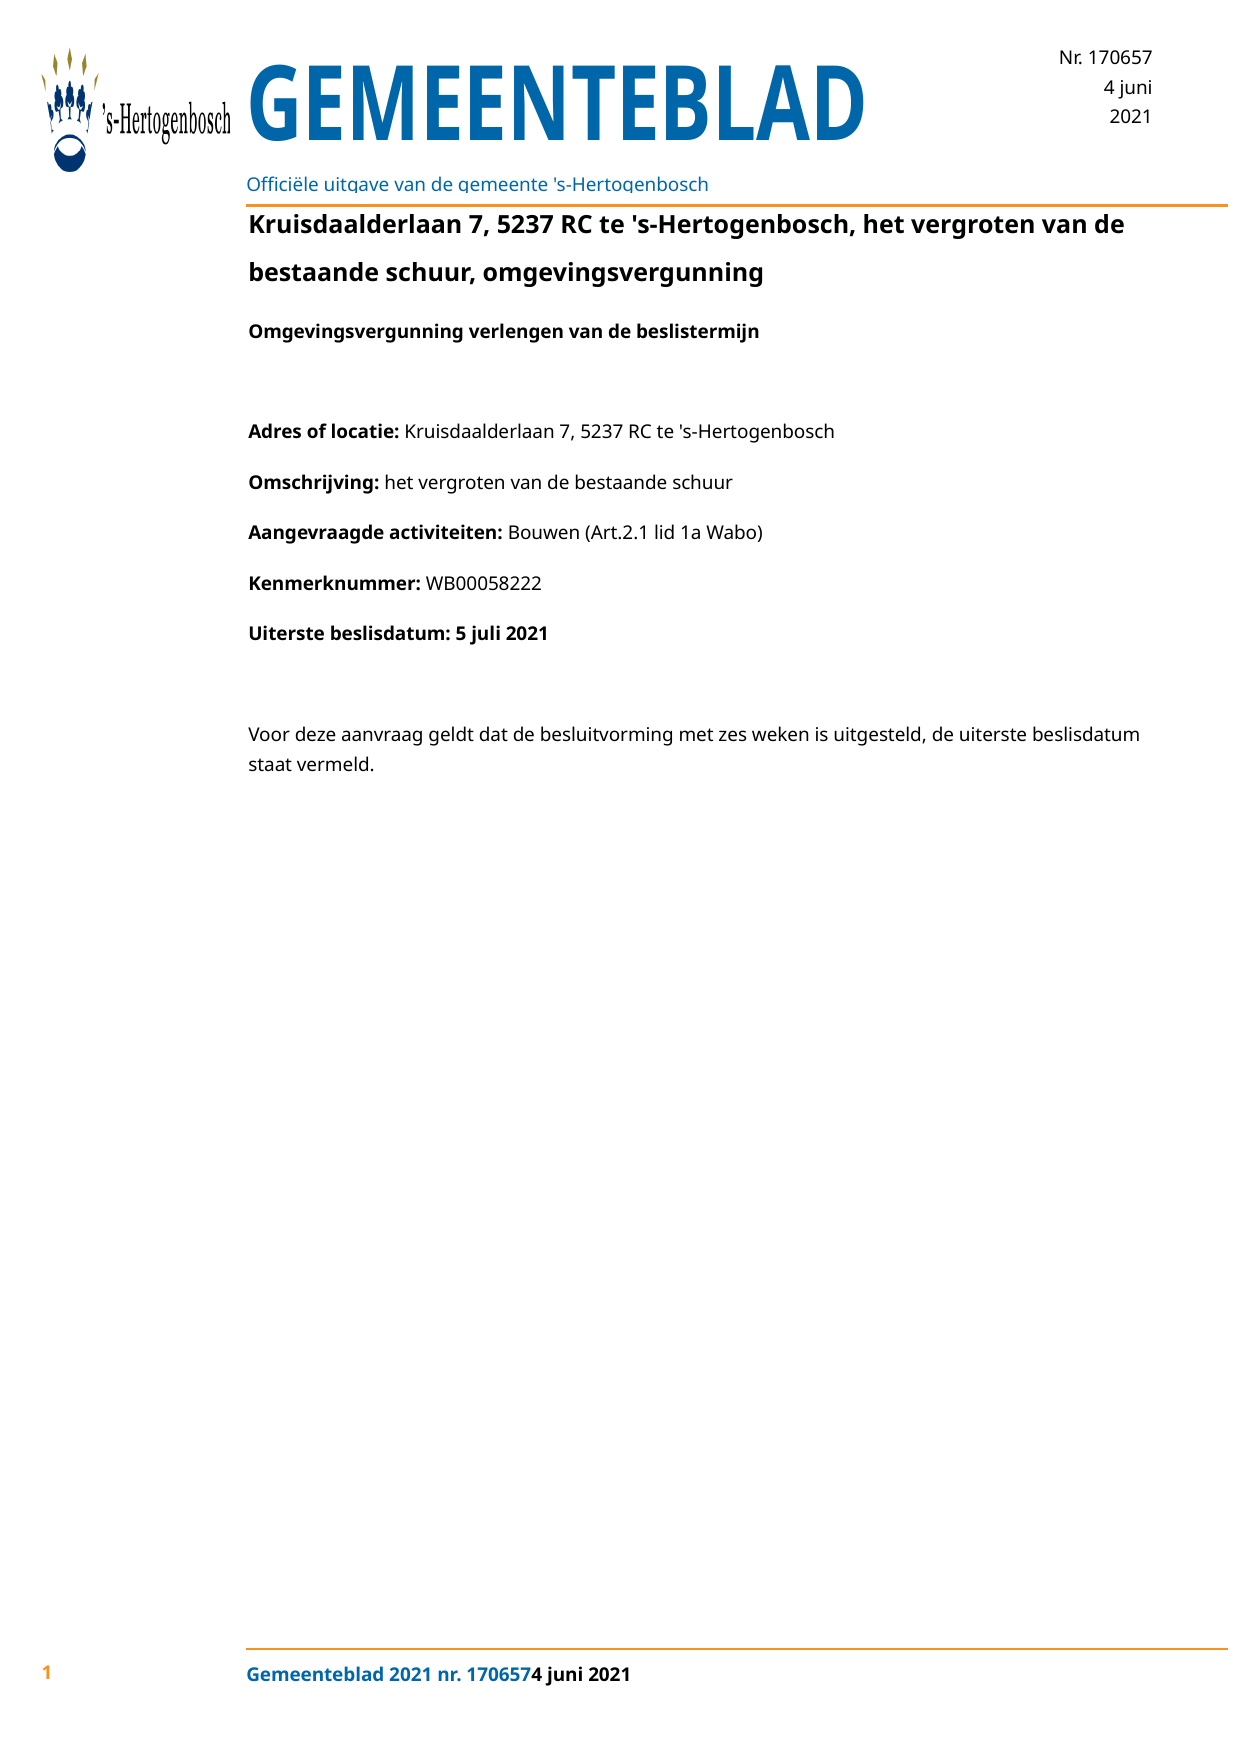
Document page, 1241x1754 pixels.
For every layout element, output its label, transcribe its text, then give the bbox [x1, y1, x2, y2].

picture [41, 47, 231, 172]
text Omgevingsvergunning verlengen van de beslistermijn [248, 318, 1152, 344]
text Omschrijving: het vergroten van de bestaande schuur [248, 469, 1152, 495]
text Kruisdaalderlaan 7, 5237 RC te 's-Hertogenbosch, het vergroten van de bestaande schuur, omgevingsvergunning [248, 207, 1152, 288]
text Aangevraagde activiteiten: Bouwen (Art.2.1 lid 1a Wabo) [248, 519, 1152, 545]
text Uiterste beslisdatum: 5 juli 2021 [248, 620, 1152, 646]
text Kenmerknummer: WB00058222 [248, 570, 1152, 596]
text Voor deze aanvraag geldt dat de besluitvorming met zes weken is uitgesteld, de uiterste beslisdatum staat vermeld. [248, 721, 1152, 777]
text Adres of locatie: Kruisdaalderlaan 7, 5237 RC te 's-Hertogenbosch [248, 419, 1152, 444]
